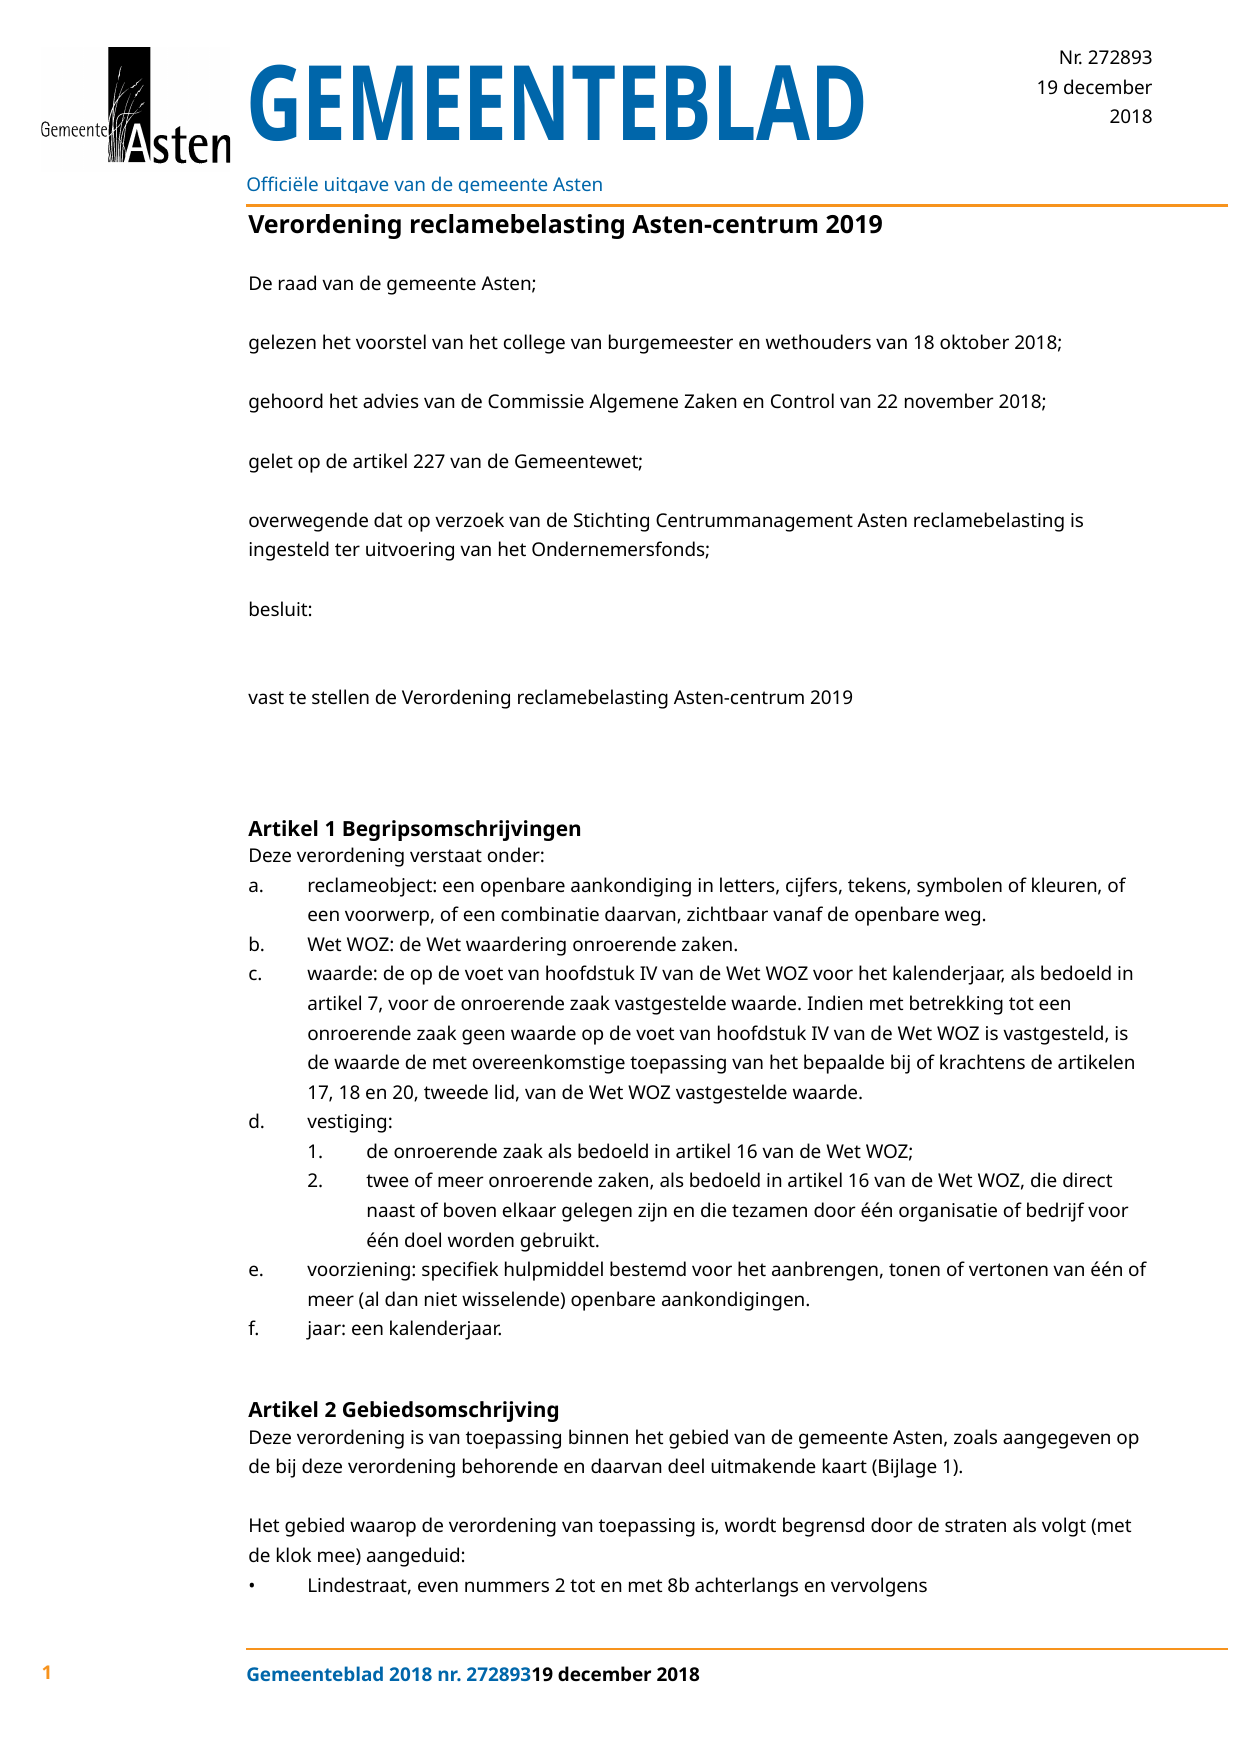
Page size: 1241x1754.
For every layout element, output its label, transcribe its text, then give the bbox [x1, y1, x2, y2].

list twee of meer onroerende zaken, als bedoeld in artikel 16 van de Wet WOZ, die direct naast of boven elkaar gelegen zijn en die tezamen door één organisatie of bedrijf voor één doel worden gebruikt. [307, 1168, 1152, 1252]
text Artikel 2 Gebiedsomschrijving [248, 1396, 1152, 1424]
text Het gebied waarop de verordening van toepassing is, wordt begrensd door de straten als volgt (met de klok mee) aangeduid: [248, 1513, 1152, 1568]
list waarde: de op de voet van hoofdstuk IV van de Wet WOZ voor het kalenderjaar, als bedoeld in artikel 7, voor de onroerende zaak vastgestelde waarde. Indien met betrekking tot een onroerende zaak geen waarde op de voet van hoofdstuk IV van de Wet WOZ is vastgesteld, is de waarde de met overeenkomstige toepassing van het bepaalde bij of krachtens de artikelen 17, 18 en 20, tweede lid, van de Wet WOZ vastgestelde waarde. [248, 961, 1152, 1104]
text Deze verordening is van toepassing binnen het gebied van de gemeente Asten, zoals aangegeven op de bij deze verordening behorende en daarvan deel uitmakende kaart (Bijlage 1). [248, 1424, 1152, 1479]
text gehoord het advies van de Commissie Algemene Zaken en Control van 22 november 2018; [248, 389, 1152, 414]
text besluit: [248, 596, 1152, 621]
list reclameobject: een openbare aankondiging in letters, cijfers, tekens, symbolen of kleuren, of een voorwerp, of een combinatie daarvan, zichtbaar vanaf de openbare weg. [248, 872, 1152, 927]
text gelezen het voorstel van het college van burgemeester en wethouders van 18 oktober 2018; [248, 329, 1152, 355]
list jaar: een kalenderjaar. [248, 1316, 1152, 1341]
list Wet WOZ: de Wet waardering onroerende zaken. [248, 931, 1152, 957]
text gelet op de artikel 227 van de Gemeentewet; [248, 448, 1152, 473]
list vestiging: [248, 1108, 1152, 1134]
picture [41, 47, 231, 172]
text Verordening reclamebelasting Asten-centrum 2019 [248, 207, 1152, 241]
text De raad van de gemeente Asten; [248, 270, 1152, 296]
text vast te stellen de Verordening reclamebelasting Asten-centrum 2019 [248, 684, 1152, 710]
list voorziening: specifiek hulpmiddel bestemd voor het aanbrengen, tonen of vertonen van één of meer (al dan niet wisselende) openbare aankondigingen. [248, 1256, 1152, 1312]
list Lindestraat, even nummers 2 tot en met 8b achterlangs en vervolgens [248, 1572, 1152, 1598]
text overwegende dat op verzoek van de Stichting Centrummanagement Asten reclamebelasting is ingesteld ter uitvoering van het Ondernemersfonds; [248, 507, 1152, 562]
list de onroerende zaak als bedoeld in artikel 16 van de Wet WOZ; [307, 1138, 1152, 1164]
text Deze verordening verstaat onder: [248, 842, 1152, 868]
text Artikel 1 Begripsomschrijvingen [248, 814, 1152, 842]
